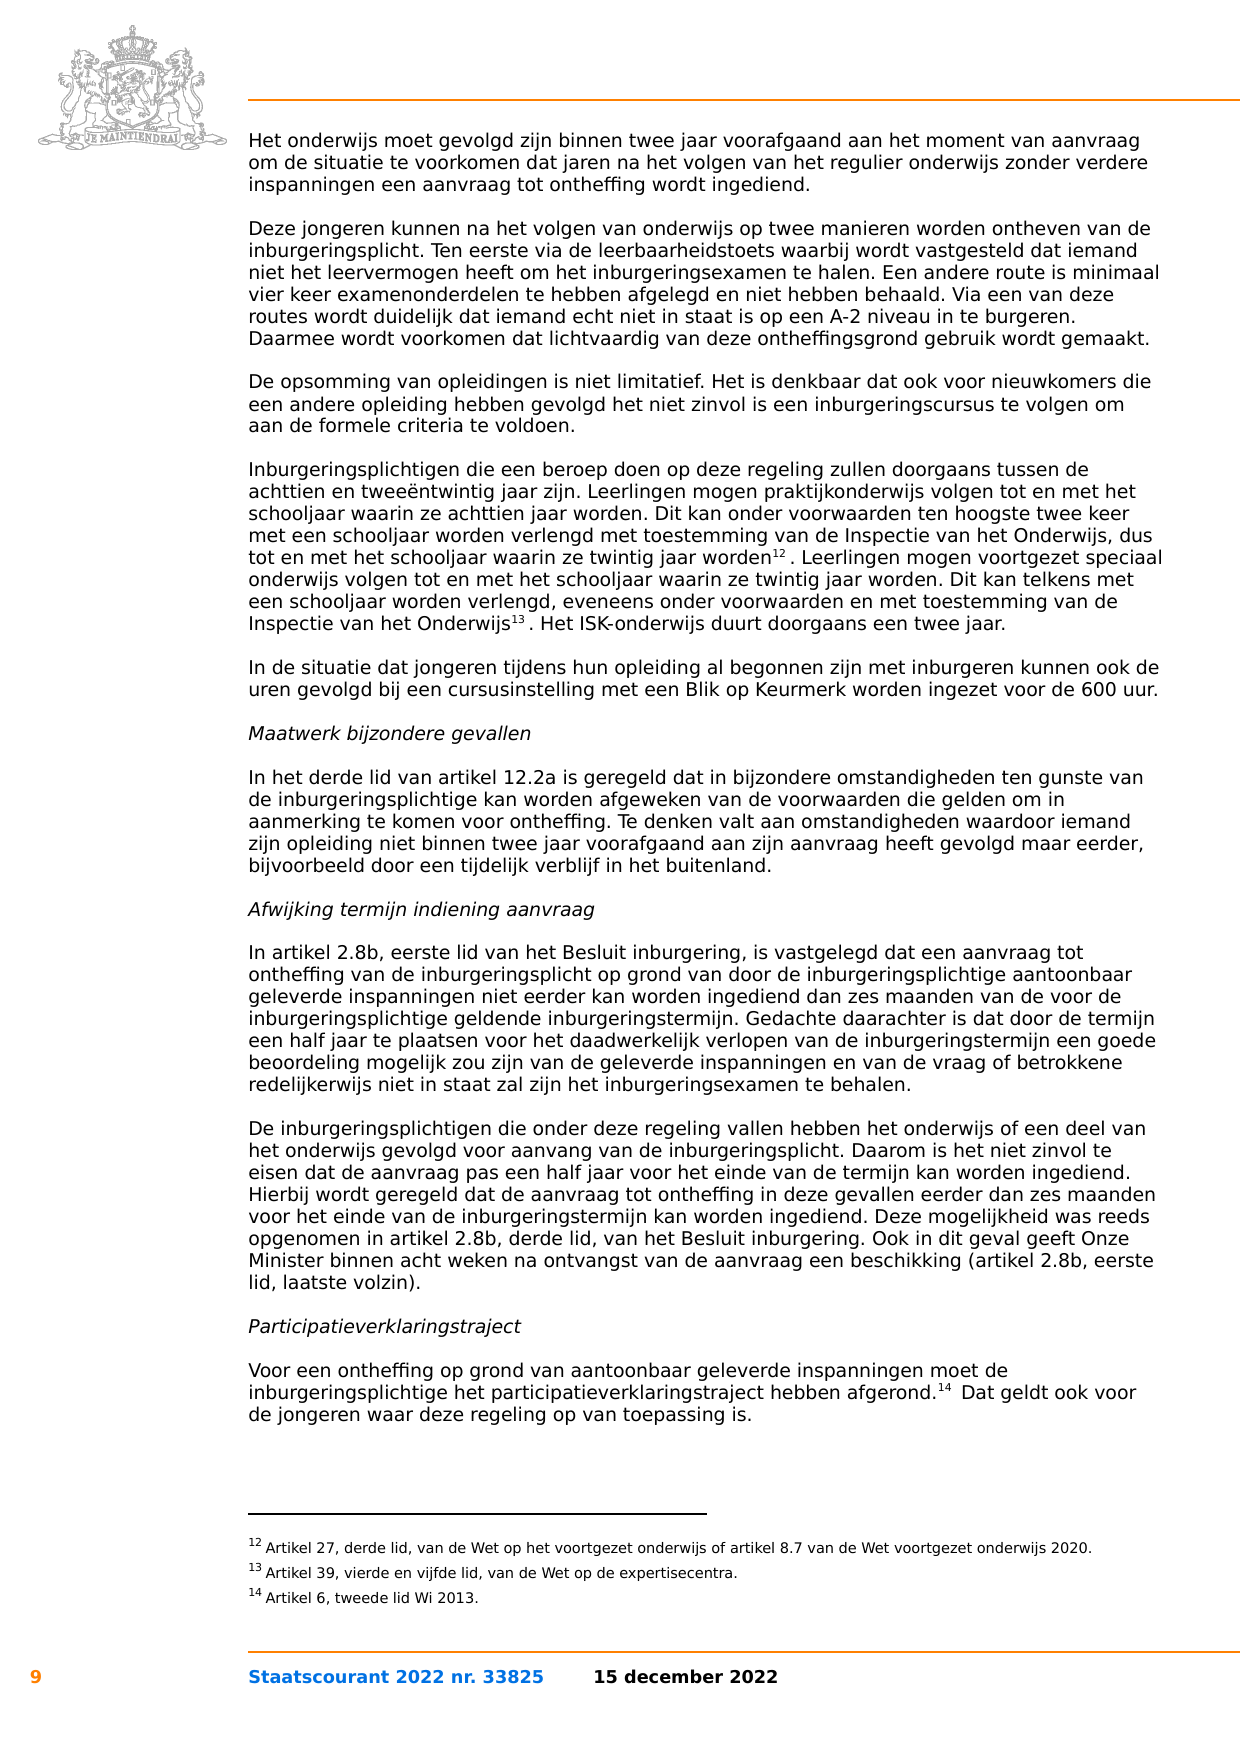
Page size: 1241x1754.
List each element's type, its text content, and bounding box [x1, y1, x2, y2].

text De opsomming van opleidingen is niet limitatief. Het is denkbaar dat ook voor nieuwkomers die een andere opleiding hebben gevolgd het niet zinvol is een inburgeringscursus te volgen om aan de formele criteria te voldoen. [248, 371, 1163, 437]
text Inburgeringsplichtigen die een beroep doen op deze regeling zullen doorgaans tussen de achttien en tweeëntwintig jaar zijn. Leerlingen mogen praktijkonderwijs volgen tot en met het schooljaar waarin ze achttien jaar worden. Dit kan onder voorwaarden ten hoogste twee keer met een schooljaar worden verlengd met toestemming van de Inspectie van het Onderwijs, dus tot en met het schooljaar waarin ze twintig jaar worden. Leerlingen mogen voortgezet speciaal onderwijs volgen tot en met het schooljaar waarin ze twintig jaar worden. Dit kan telkens met een schooljaar worden verlengd, eveneens onder voorwaarden en met toestemming van de Inspectie van het Onderwijs. Het ISK-onderwijs duurt doorgaans een twee jaar. [248, 459, 1163, 635]
subtitle Participatieverklaringstraject [248, 1316, 1163, 1338]
text Artikel 6, tweede lid Wi 2013. [248, 1586, 1163, 1608]
picture [38, 25, 227, 150]
subtitle Afwijking termijn indiening aanvraag [248, 898, 1163, 920]
text In de situatie dat jongeren tijdens hun opleiding al begonnen zijn met inburgeren kunnen ook de uren gevolgd bij een cursusinstelling met een Blik op Keurmerk worden ingezet voor de 600 uur. [248, 657, 1163, 701]
text Artikel 27, derde lid, van de Wet op het voortgezet onderwijs of artikel 8.7 van de Wet voortgezet onderwijs 2020. [248, 1536, 1163, 1558]
text Deze jongeren kunnen na het volgen van onderwijs op twee manieren worden ontheven van de inburgeringsplicht. Ten eerste via de leerbaarheidstoets waarbij wordt vastgesteld dat iemand niet het leervermogen heeft om het inburgeringsexamen te halen. Een andere route is minimaal vier keer examenonderdelen te hebben afgelegd en niet hebben behaald. Via een van deze routes wordt duidelijk dat iemand echt niet in staat is op een A-2 niveau in te burgeren. Daarmee wordt voorkomen dat lichtvaardig van deze ontheffingsgrond gebruik wordt gemaakt. [248, 218, 1163, 349]
text De inburgeringsplichtigen die onder deze regeling vallen hebben het onderwijs of een deel van het onderwijs gevolgd voor aanvang van de inburgeringsplicht. Daarom is het niet zinvol te eisen dat de aanvraag pas een half jaar voor het einde van de termijn kan worden ingediend. Hierbij wordt geregeld dat de aanvraag tot ontheffing in deze gevallen eerder dan zes maanden voor het einde van de inburgeringstermijn kan worden ingediend. Deze mogelijkheid was reeds opgenomen in artikel 2.8b, derde lid, van het Besluit inburgering. Ook in dit geval geeft Onze Minister binnen acht weken na ontvangst van de aanvraag een beschikking (artikel 2.8b, eerste lid, laatste volzin). [248, 1118, 1163, 1294]
text Voor een ontheffing op grond van aantoonbaar geleverde inspanningen moet de inburgeringsplichtige het participatieverklaringstraject hebben afgerond. Dat geldt ook voor de jongeren waar deze regeling op van toepassing is. [248, 1359, 1163, 1426]
text Het onderwijs moet gevolgd zijn binnen twee jaar voorafgaand aan het moment van aanvraag om de situatie te voorkomen dat jaren na het volgen van het regulier onderwijs zonder verdere inspanningen een aanvraag tot ontheffing wordt ingediend. [248, 130, 1163, 196]
subtitle Maatwerk bijzondere gevallen [248, 723, 1163, 745]
text In het derde lid van artikel 12.2a is geregeld dat in bijzondere omstandigheden ten gunste van de inburgeringsplichtige kan worden afgeweken van de voorwaarden die gelden om in aanmerking te komen voor ontheffing. Te denken valt aan omstandigheden waardoor iemand zijn opleiding niet binnen twee jaar voorafgaand aan zijn aanvraag heeft gevolgd maar eerder, bijvoorbeeld door een tijdelijk verblijf in het buitenland. [248, 767, 1163, 877]
text In artikel 2.8b, eerste lid van het Besluit inburgering, is vastgelegd dat een aanvraag tot ontheffing van de inburgeringsplicht op grond van door de inburgeringsplichtige aantoonbaar geleverde inspanningen niet eerder kan worden ingediend dan zes maanden van de voor de inburgeringsplichtige geldende inburgeringstermijn. Gedachte daarachter is dat door de termijn een half jaar te plaatsen voor het daadwerkelijk verlopen van de inburgeringstermijn een goede beoordeling mogelijk zou zijn van de geleverde inspanningen en van de vraag of betrokkene redelijkerwijs niet in staat zal zijn het inburgeringsexamen te behalen. [248, 942, 1163, 1096]
text Artikel 39, vierde en vijfde lid, van de Wet op de expertisecentra. [248, 1561, 1163, 1583]
